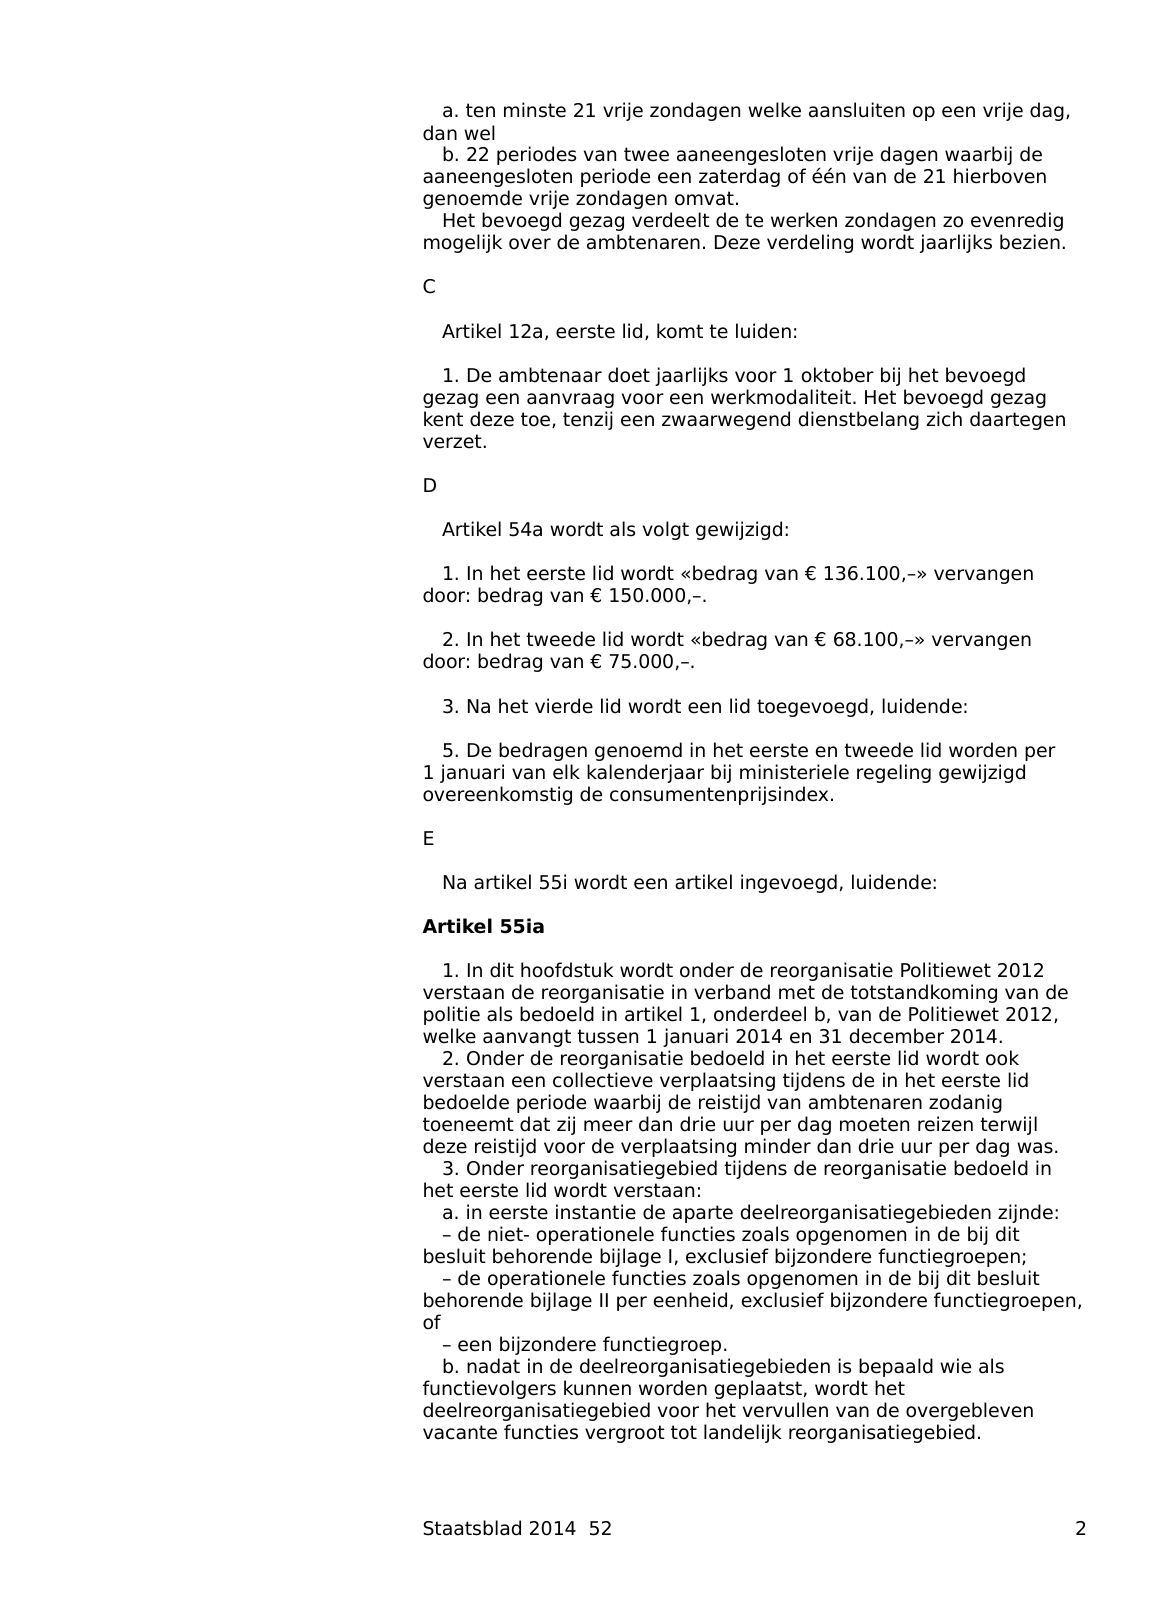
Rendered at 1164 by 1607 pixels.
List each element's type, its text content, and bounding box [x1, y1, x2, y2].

text Artikel 54a wordt als volgt gewijzigd: [422, 519, 1087, 541]
text 1. In dit hoofdstuk wordt onder de reorganisatie Politiewet 2012 verstaan de reorganisatie in verband met de totstandkoming van de politie als bedoeld in artikel 1, onderdeel b, van de Politiewet 2012, welke aanvangt tussen 1 januari 2014 en 31 december 2014. [422, 960, 1087, 1048]
subtitle Artikel 55ia [422, 916, 1087, 938]
text 3. Na het vierde lid wordt een lid toegevoegd, luidende: [422, 696, 1087, 717]
text 1. In het eerste lid wordt «bedrag van € 136.100,–» vervangen door: bedrag van € 150.000,–. [422, 563, 1087, 607]
text b. nadat in de deelreorganisatiegebieden is bepaald wie als functievolgers kunnen worden geplaatst, wordt het deelreorganisatiegebied voor het vervullen van de overgebleven vacante functies vergroot tot landelijk reorganisatiegebied. [422, 1356, 1087, 1444]
text a. in eerste instantie de aparte deelreorganisatiegebieden zijnde: [422, 1202, 1087, 1224]
text a. ten minste 21 vrije zondagen welke aansluiten op een vrije dag, dan wel [422, 100, 1087, 144]
text – de operationele functies zoals opgenomen in de bij dit besluit behorende bijlage II per eenheid, exclusief bijzondere functiegroepen, of [422, 1268, 1087, 1334]
text 2. Onder de reorganisatie bedoeld in het eerste lid wordt ook verstaan een collectieve verplaatsing tijdens de in het eerste lid bedoelde periode waarbij de reistijd van ambtenaren zodanig toeneemt dat zij meer dan drie uur per dag moeten reizen terwijl deze reistijd voor de verplaatsing minder dan drie uur per dag was. [422, 1048, 1087, 1158]
text E [422, 828, 1087, 850]
text 3. Onder reorganisatiegebied tijdens de reorganisatie bedoeld in het eerste lid wordt verstaan: [422, 1158, 1087, 1202]
text – een bijzondere functiegroep. [422, 1334, 1087, 1356]
text b. 22 periodes van twee aaneengesloten vrije dagen waarbij de aaneengesloten periode een zaterdag of één van de 21 hierboven genoemde vrije zondagen omvat. [422, 144, 1087, 210]
text 2. In het tweede lid wordt «bedrag van € 68.100,–» vervangen door: bedrag van € 75.000,–. [422, 629, 1087, 673]
text Het bevoegd gezag verdeelt de te werken zondagen zo evenredig mogelijk over de ambtenaren. Deze verdeling wordt jaarlijks bezien. [422, 210, 1087, 254]
text C [422, 276, 1087, 298]
text – de niet- operationele functies zoals opgenomen in de bij dit besluit behorende bijlage I, exclusief bijzondere functiegroepen; [422, 1224, 1087, 1268]
text 1. De ambtenaar doet jaarlijks voor 1 oktober bij het bevoegd gezag een aanvraag voor een werkmodaliteit. Het bevoegd gezag kent deze toe, tenzij een zwaarwegend dienstbelang zich daartegen verzet. [422, 365, 1087, 453]
text Na artikel 55i wordt een artikel ingevoegd, luidende: [422, 872, 1087, 894]
text Artikel 12a, eerste lid, komt te luiden: [422, 321, 1087, 343]
text D [422, 475, 1087, 497]
text 5. De bedragen genoemd in het eerste en tweede lid worden per 1 januari van elk kalenderjaar bij ministeriele regeling gewijzigd overeenkomstig de consumentenprijsindex. [422, 740, 1087, 806]
